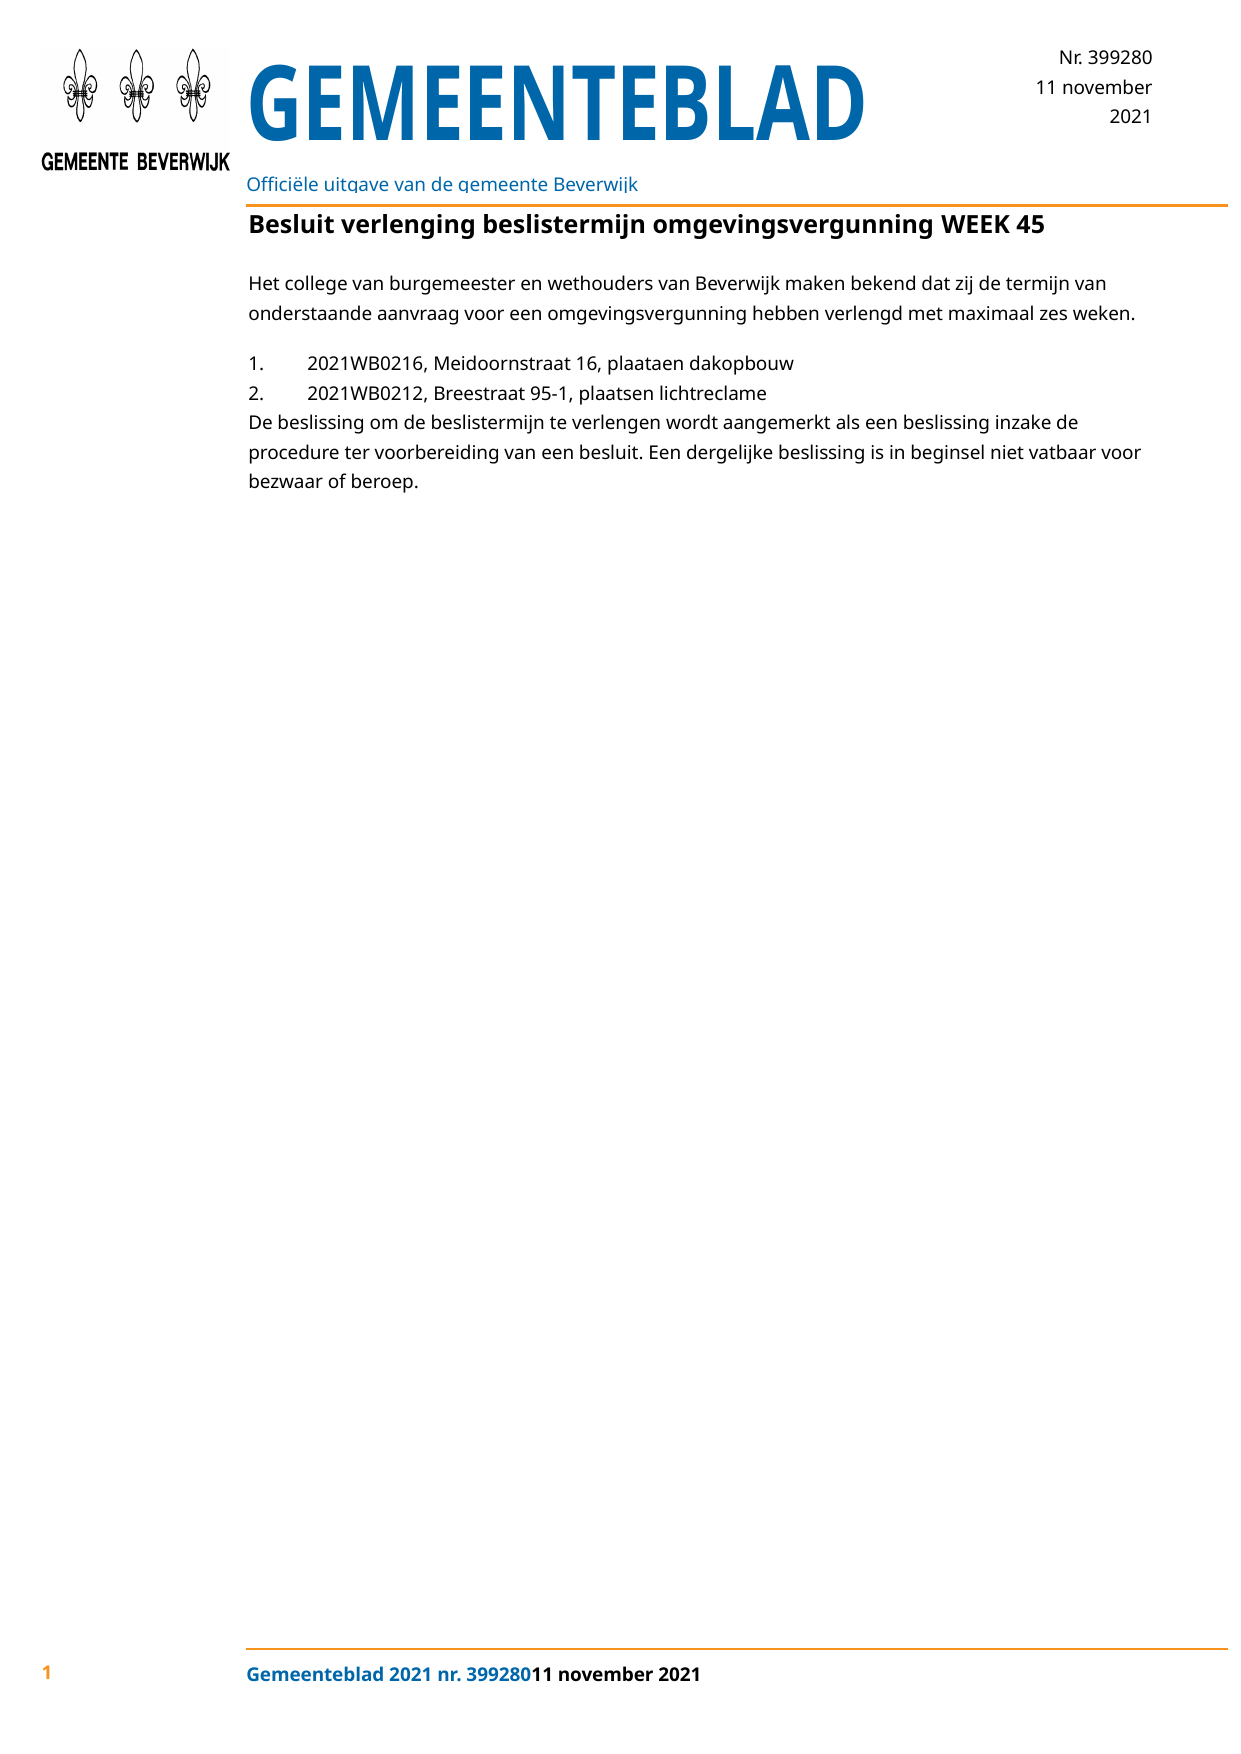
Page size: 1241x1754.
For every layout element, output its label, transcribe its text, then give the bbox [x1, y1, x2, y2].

text De beslissing om de beslistermijn te verlengen wordt aangemerkt als een beslissing inzake de procedure ter voorbereiding van een besluit. Een dergelijke beslissing is in beginsel niet vatbaar voor bezwaar of beroep. [248, 409, 1152, 494]
text Besluit verlenging beslistermijn omgevingsvergunning WEEK 45 [248, 207, 1152, 241]
list 2021WB0212, Breestraat 95-1, plaatsen lichtreclame [248, 380, 1152, 406]
text Het college van burgemeester en wethouders van Beverwijk maken bekend dat zij de termijn van onderstaande aanvraag voor een omgevingsvergunning hebben verlengd met maximaal zes weken. [248, 270, 1152, 326]
picture [41, 47, 231, 172]
list 2021WB0216, Meidoornstraat 16, plaataen dakopbouw [248, 350, 1152, 376]
